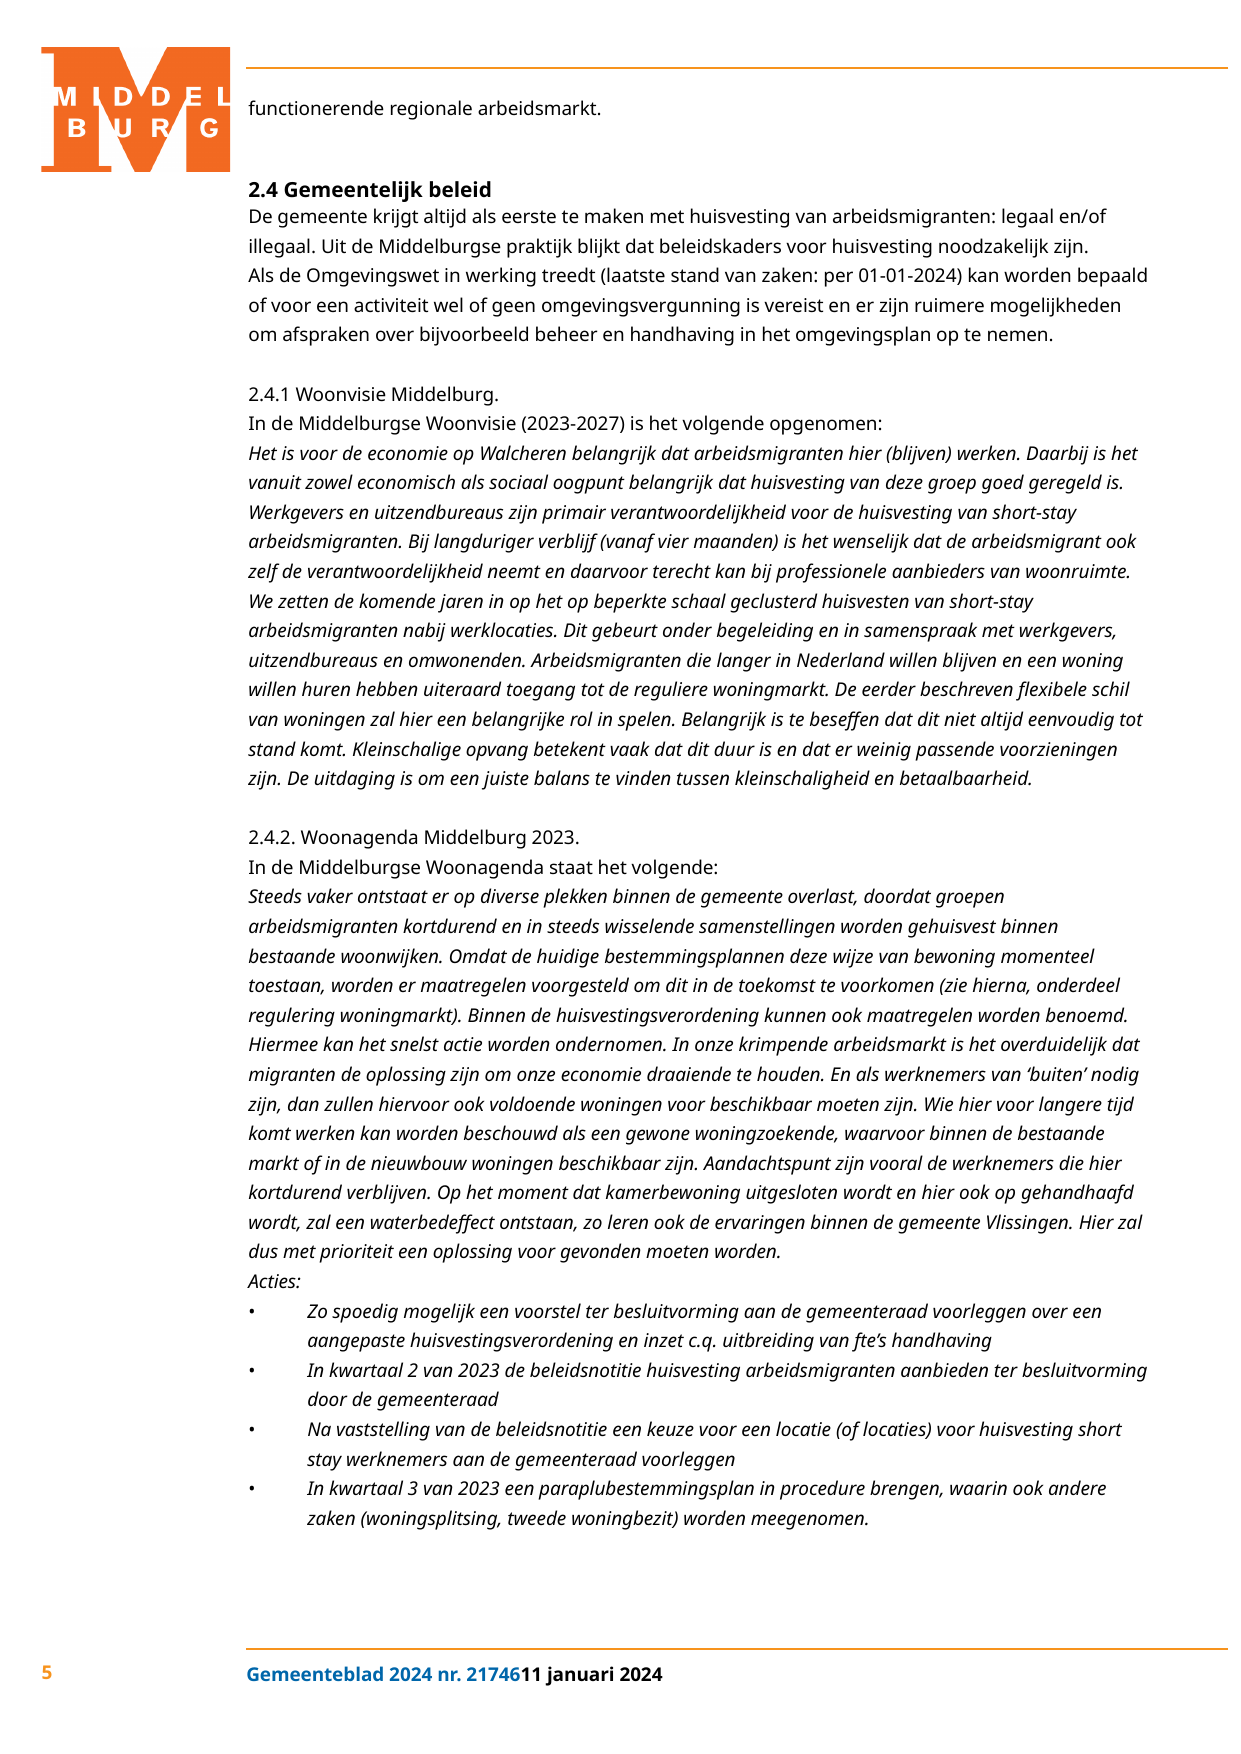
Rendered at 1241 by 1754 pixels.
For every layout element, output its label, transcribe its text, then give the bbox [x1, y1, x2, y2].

list In kwartaal 2 van 2023 de beleidsnotitie huisvesting arbeidsmigranten aanbieden ter besluitvorming door de gemeenteraad [248, 1357, 1152, 1412]
text 2.4 Gemeentelijk beleid [248, 175, 1152, 203]
text De gemeente krijgt altijd als eerste te maken met huisvesting van arbeidsmigranten: legaal en/of illegaal. Uit de Middelburgse praktijk blijkt dat beleidskaders voor huisvesting noodzakelijk zijn. [248, 203, 1152, 258]
text In de Middelburgse Woonvisie (2023-2027) is het volgende opgenomen: [248, 410, 1152, 436]
text 2.4.2. Woonagenda Middelburg 2023. [248, 824, 1152, 850]
text Steeds vaker ontstaat er op diverse plekken binnen de gemeente overlast, doordat groepen arbeidsmigranten kortdurend en in steeds wisselende samenstellingen worden gehuisvest binnen bestaande woonwijken. Omdat de huidige bestemmingsplannen deze wijze van bewoning momenteel toestaan, worden er maatregelen voorgesteld om dit in de toekomst te voorkomen (zie hierna, onderdeel regulering woningmarkt). Binnen de huisvestingsverordening kunnen ook maatregelen worden benoemd. Hiermee kan het snelst actie worden ondernomen. In onze krimpende arbeidsmarkt is het overduidelijk dat migranten de oplossing zijn om onze economie draaiende te houden. En als werknemers van ‘buiten’ nodig zijn, dan zullen hiervoor ook voldoende woningen voor beschikbaar moeten zijn. Wie hier voor langere tijd komt werken kan worden beschouwd als een gewone woningzoekende, waarvoor binnen de bestaande markt of in de nieuwbouw woningen beschikbaar zijn. Aandachtspunt zijn vooral de werknemers die hier kortdurend verblijven. Op het moment dat kamerbewoning uitgesloten wordt en hier ook op gehandhaafd wordt, zal een waterbedeffect ontstaan, zo leren ook de ervaringen binnen de gemeente Vlissingen. Hier zal dus met prioriteit een oplossing voor gevonden moeten worden. [248, 884, 1152, 1264]
text Als de Omgevingswet in werking treedt (laatste stand van zaken: per 01-01-2024) kan worden bepaald of voor een activiteit wel of geen omgevingsvergunning is vereist en er zijn ruimere mogelijkheden om afspraken over bijvoorbeeld beheer en handhaving in het omgevingsplan op te nemen. [248, 262, 1152, 347]
text Acties: [248, 1268, 1152, 1294]
text In de Middelburgse Woonagenda staat het volgende: [248, 854, 1152, 880]
list Na vaststelling van de beleidsnotitie een keuze voor een locatie (of locaties) voor huisvesting short stay werknemers aan de gemeenteraad voorleggen [248, 1416, 1152, 1471]
list Zo spoedig mogelijk een voorstel ter besluitvorming aan de gemeenteraad voorleggen over een aangepaste huisvestingsverordening en inzet c.q. uitbreiding van fte’s handhaving [248, 1298, 1152, 1353]
list In kwartaal 3 van 2023 een paraplubestemmingsplan in procedure brengen, waarin ook andere zaken (woningsplitsing, tweede woningbezit) worden meegenomen. [248, 1475, 1152, 1531]
text functionerende regionale arbeidsmarkt. [248, 95, 1152, 121]
picture [41, 47, 231, 172]
text Het is voor de economie op Walcheren belangrijk dat arbeidsmigranten hier (blijven) werken. Daarbij is het vanuit zowel economisch als sociaal oogpunt belangrijk dat huisvesting van deze groep goed geregeld is. Werkgevers en uitzendbureaus zijn primair verantwoordelijkheid voor de huisvesting van short-stay arbeidsmigranten. Bij langduriger verblijf (vanaf vier maanden) is het wenselijk dat de arbeidsmigrant ook zelf de verantwoordelijkheid neemt en daarvoor terecht kan bij professionele aanbieders van woonruimte. We zetten de komende jaren in op het op beperkte schaal geclusterd huisvesten van short-stay arbeidsmigranten nabij werklocaties. Dit gebeurt onder begeleiding en in samenspraak met werkgevers, uitzendbureaus en omwonenden. Arbeidsmigranten die langer in Nederland willen blijven en een woning willen huren hebben uiteraard toegang tot de reguliere woningmarkt. De eerder beschreven flexibele schil van woningen zal hier een belangrijke rol in spelen. Belangrijk is te beseffen dat dit niet altijd eenvoudig tot stand komt. Kleinschalige opvang betekent vaak dat dit duur is en dat er weinig passende voorzieningen zijn. De uitdaging is om een juiste balans te vinden tussen kleinschaligheid en betaalbaarheid. [248, 440, 1152, 791]
text 2.4.1 Woonvisie Middelburg. [248, 381, 1152, 406]
